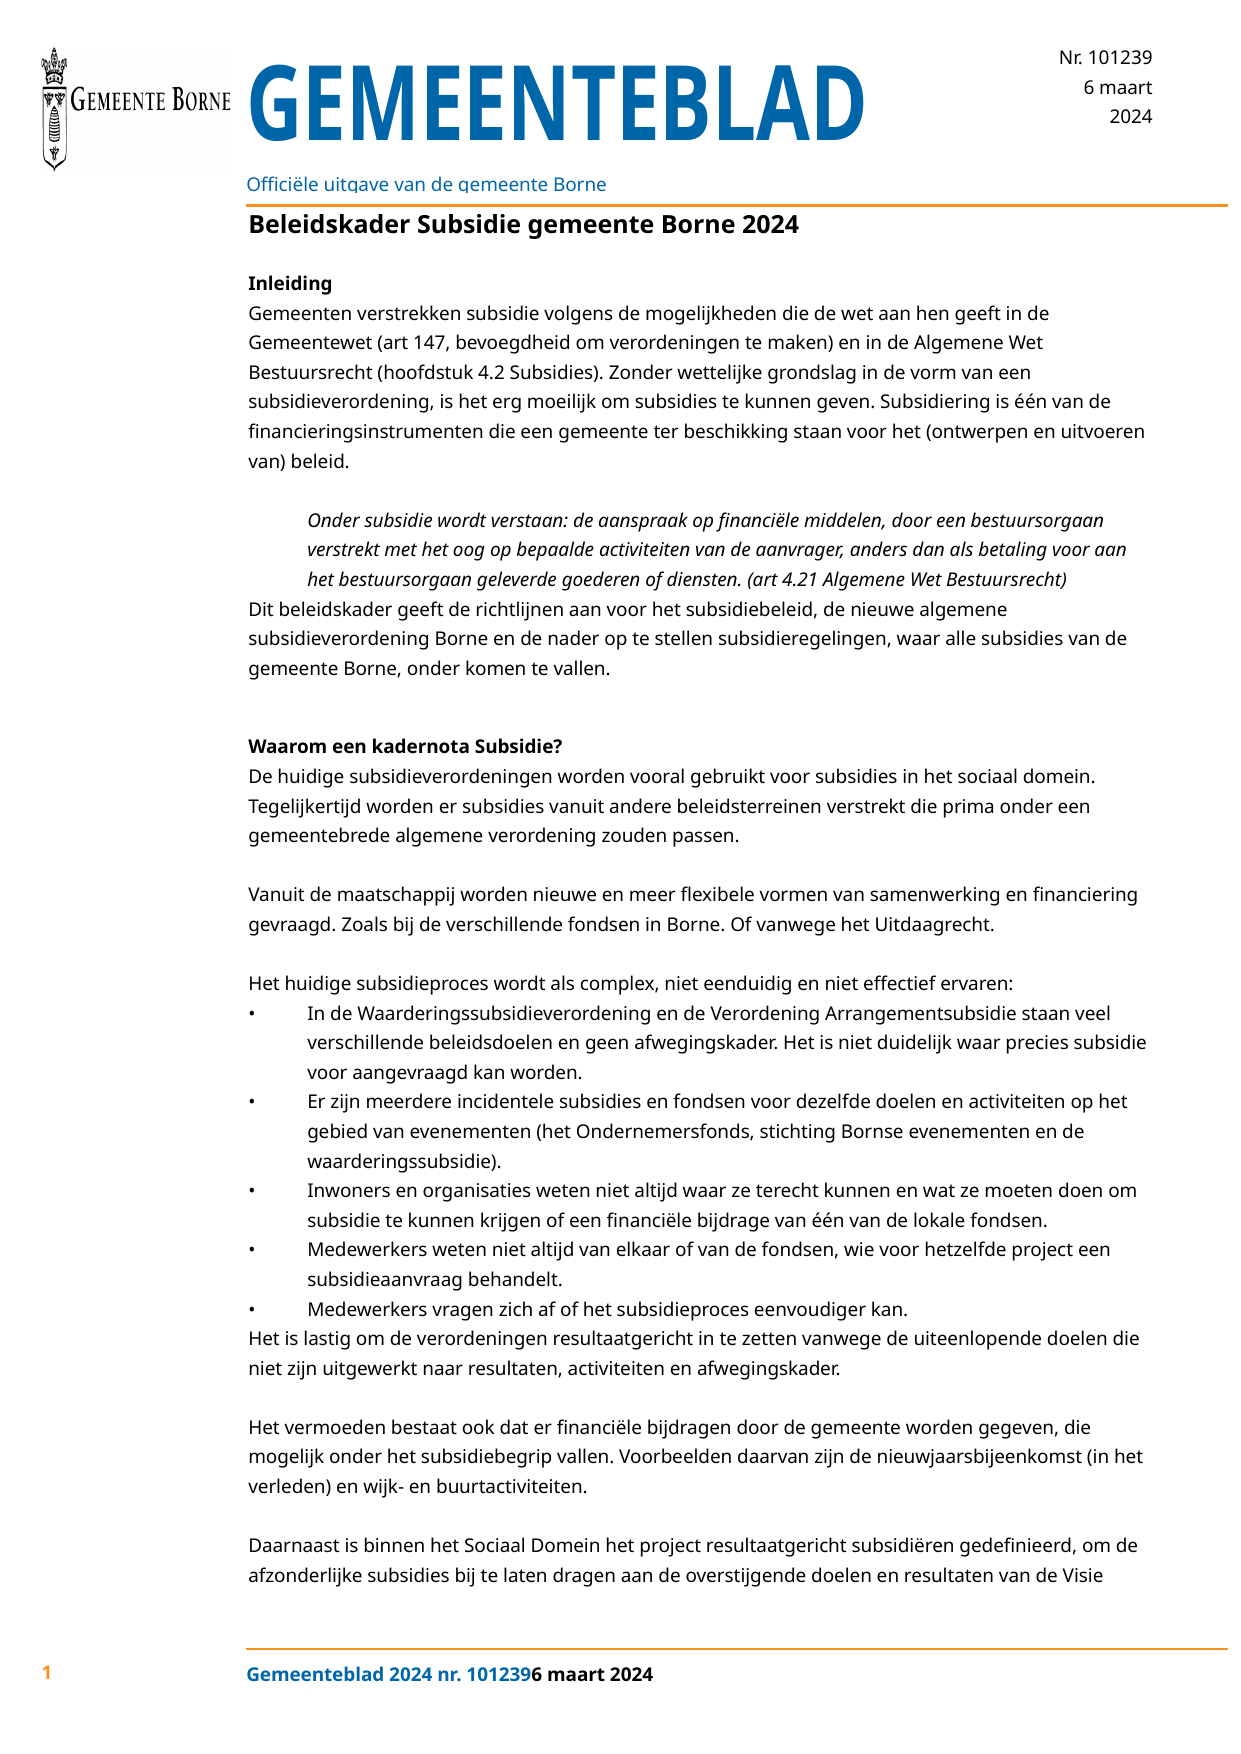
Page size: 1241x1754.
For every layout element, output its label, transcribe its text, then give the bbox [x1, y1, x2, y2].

text Vanuit de maatschappij worden nieuwe en meer flexibele vormen van samenwerking en financiering gevraagd. Zoals bij de verschillende fondsen in Borne. Of vanwege het Uitdaagrecht. [248, 882, 1152, 937]
picture [41, 47, 231, 172]
list In de Waarderingssubsidieverordening en de Verordening Arrangementsubsidie staan veel verschillende beleidsdoelen en geen afwegingskader. Het is niet duidelijk waar precies subsidie voor aangevraagd kan worden. [248, 1000, 1152, 1085]
text Daarnaast is binnen het Sociaal Domein het project resultaatgericht subsidiëren gedefinieerd, om de afzonderlijke subsidies bij te laten dragen aan de overstijgende doelen en resultaten van de Visie [248, 1532, 1152, 1588]
text Het is lastig om de verordeningen resultaatgericht in te zetten vanwege de uiteenlopende doelen die niet zijn uitgewerkt naar resultaten, activiteiten en afwegingskader. [248, 1325, 1152, 1381]
list Medewerkers vragen zich af of het subsidieproces eenvoudiger kan. [248, 1296, 1152, 1322]
list Onder subsidie wordt verstaan: de aanspraak op financiële middelen, door een bestuursorgaan verstrekt met het oog op bepaalde activiteiten van de aanvrager, anders dan als betaling voor aan het bestuursorgaan geleverde goederen of diensten. (art 4.21 Algemene Wet Bestuursrecht) [248, 507, 1152, 592]
text Het huidige subsidieproces wordt als complex, niet eenduidig en niet effectief ervaren: [248, 970, 1152, 996]
text De huidige subsidieverordeningen worden vooral gebruikt voor subsidies in het sociaal domein. Tegelijkertijd worden er subsidies vanuit andere beleidsterreinen verstrekt die prima onder een gemeentebrede algemene verordening zouden passen. [248, 763, 1152, 848]
list Inwoners en organisaties weten niet altijd waar ze terecht kunnen en wat ze moeten doen om subsidie te kunnen krijgen of een financiële bijdrage van één van de lokale fondsen. [248, 1177, 1152, 1233]
text Waarom een kadernota Subsidie? [248, 734, 1152, 759]
text Het vermoeden bestaat ook dat er financiële bijdragen door de gemeente worden gegeven, die mogelijk onder het subsidiebegrip vallen. Voorbeelden daarvan zijn de nieuwjaarsbijeenkomst (in het verleden) en wijk- en buurtactiviteiten. [248, 1414, 1152, 1499]
list Medewerkers weten niet altijd van elkaar of van de fondsen, wie voor hetzelfde project een subsidieaanvraag behandelt. [248, 1237, 1152, 1292]
text Dit beleidskader geeft de richtlijnen aan voor het subsidiebeleid, de nieuwe algemene subsidieverordening Borne en de nader op te stellen subsidieregelingen, waar alle subsidies van de gemeente Borne, onder komen te vallen. [248, 596, 1152, 681]
text Gemeenten verstrekken subsidie volgens de mogelijkheden die de wet aan hen geeft in de Gemeentewet (art 147, bevoegdheid om verordeningen te maken) en in de Algemene Wet Bestuursrecht (hoofdstuk 4.2 Subsidies). Zonder wettelijke grondslag in de vorm van een subsidieverordening, is het erg moeilijk om subsidies te kunnen geven. Subsidiering is één van de financieringsinstrumenten die een gemeente ter beschikking staan voor het (ontwerpen en uitvoeren van) beleid. [248, 300, 1152, 473]
list Er zijn meerdere incidentele subsidies en fondsen voor dezelfde doelen en activiteiten op het gebied van evenementen (het Ondernemersfonds, stichting Bornse evenementen en de waarderingssubsidie). [248, 1089, 1152, 1174]
text Beleidskader Subsidie gemeente Borne 2024 [248, 207, 1152, 241]
text Inleiding [248, 270, 1152, 296]
